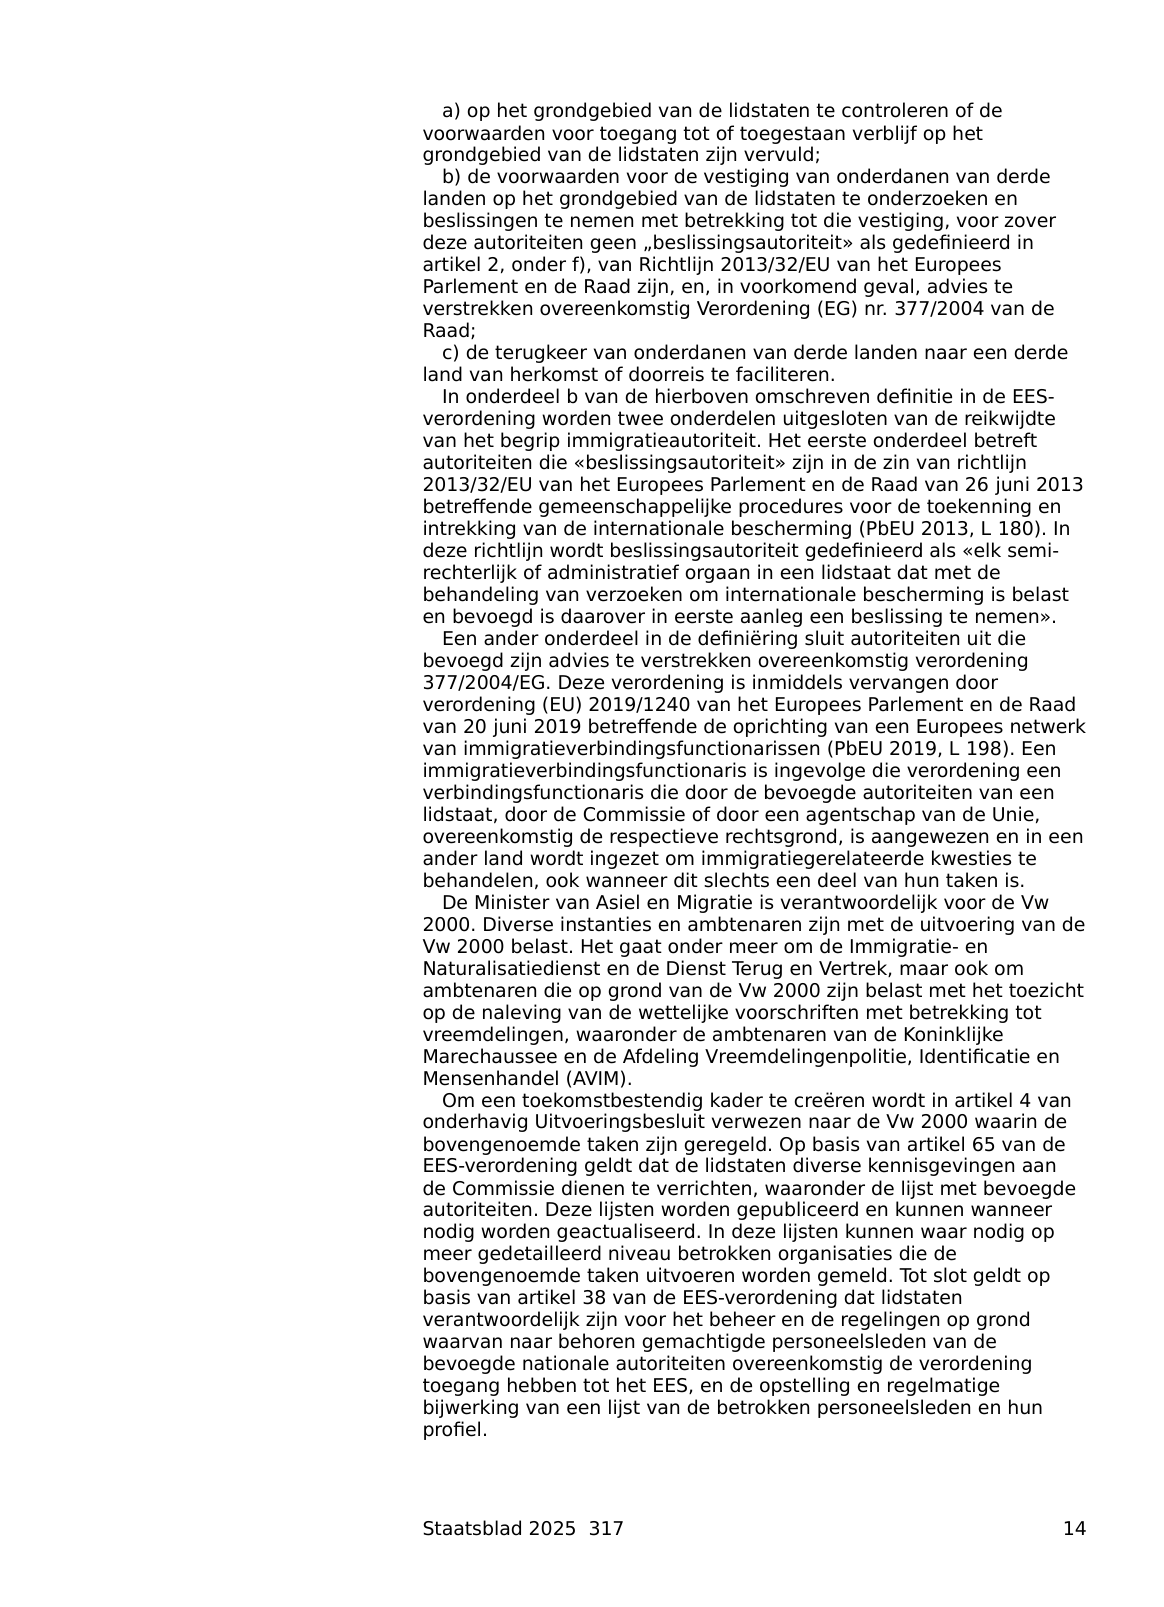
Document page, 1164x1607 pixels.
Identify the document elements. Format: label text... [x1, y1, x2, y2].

text De Minister van Asiel en Migratie is verantwoordelijk voor de Vw 2000. Diverse instanties en ambtenaren zijn met de uitvoering van de Vw 2000 belast. Het gaat onder meer om de Immigratie- en Naturalisatiedienst en de Dienst Terug en Vertrek, maar ook om ambtenaren die op grond van de Vw 2000 zijn belast met het toezicht op de naleving van de wettelijke voorschriften met betrekking tot vreemdelingen, waaronder de ambtenaren van de Koninklijke Marechaussee en de Afdeling Vreemdelingenpolitie, Identificatie en Mensenhandel (AVIM). [422, 892, 1087, 1089]
text In onderdeel b van de hierboven omschreven definitie in de EES-verordening worden twee onderdelen uitgesloten van de reikwijdte van het begrip immigratieautoriteit. Het eerste onderdeel betreft autoriteiten die «beslissingsautoriteit» zijn in de zin van richtlijn 2013/32/EU van het Europees Parlement en de Raad van 26 juni 2013 betreffende gemeenschappelijke procedures voor de toekenning en intrekking van de internationale bescherming (PbEU 2013, L 180). In deze richtlijn wordt beslissingsautoriteit gedefinieerd als «elk semi-rechterlijk of administratief orgaan in een lidstaat dat met de behandeling van verzoeken om internationale bescherming is belast en bevoegd is daarover in eerste aanleg een beslissing te nemen». [422, 386, 1087, 628]
text c) de terugkeer van onderdanen van derde landen naar een derde land van herkomst of doorreis te faciliteren. [422, 342, 1087, 386]
text b) de voorwaarden voor de vestiging van onderdanen van derde landen op het grondgebied van de lidstaten te onderzoeken en beslissingen te nemen met betrekking tot die vestiging, voor zover deze autoriteiten geen „beslissingsautoriteit» als gedefinieerd in artikel 2, onder f), van Richtlijn 2013/32/EU van het Europees Parlement en de Raad zijn, en, in voorkomend geval, advies te verstrekken overeenkomstig Verordening (EG) nr. 377/2004 van de Raad; [422, 166, 1087, 342]
text Een ander onderdeel in de definiëring sluit autoriteiten uit die bevoegd zijn advies te verstrekken overeenkomstig verordening 377/2004/EG. Deze verordening is inmiddels vervangen door verordening (EU) 2019/1240 van het Europees Parlement en de Raad van 20 juni 2019 betreffende de oprichting van een Europees netwerk van immigratieverbindingsfunctionarissen (PbEU 2019, L 198). Een immigratieverbindingsfunctionaris is ingevolge die verordening een verbindingsfunctionaris die door de bevoegde autoriteiten van een lidstaat, door de Commissie of door een agentschap van de Unie, overeenkomstig de respectieve rechtsgrond, is aangewezen en in een ander land wordt ingezet om immigratiegerelateerde kwesties te behandelen, ook wanneer dit slechts een deel van hun taken is. [422, 628, 1087, 892]
text Om een toekomstbestendig kader te creëren wordt in artikel 4 van onderhavig Uitvoeringsbesluit verwezen naar de Vw 2000 waarin de bovengenoemde taken zijn geregeld. Op basis van artikel 65 van de EES-verordening geldt dat de lidstaten diverse kennisgevingen aan de Commissie dienen te verrichten, waaronder de lijst met bevoegde autoriteiten. Deze lijsten worden gepubliceerd en kunnen wanneer nodig worden geactualiseerd. In deze lijsten kunnen waar nodig op meer gedetailleerd niveau betrokken organisaties die de bovengenoemde taken uitvoeren worden gemeld. Tot slot geldt op basis van artikel 38 van de EES-verordening dat lidstaten verantwoordelijk zijn voor het beheer en de regelingen op grond waarvan naar behoren gemachtigde personeelsleden van de bevoegde nationale autoriteiten overeenkomstig de verordening toegang hebben tot het EES, en de opstelling en regelmatige bijwerking van een lijst van de betrokken personeelsleden en hun profiel. [422, 1089, 1087, 1441]
text a) op het grondgebied van de lidstaten te controleren of de voorwaarden voor toegang tot of toegestaan verblijf op het grondgebied van de lidstaten zijn vervuld; [422, 100, 1087, 166]
